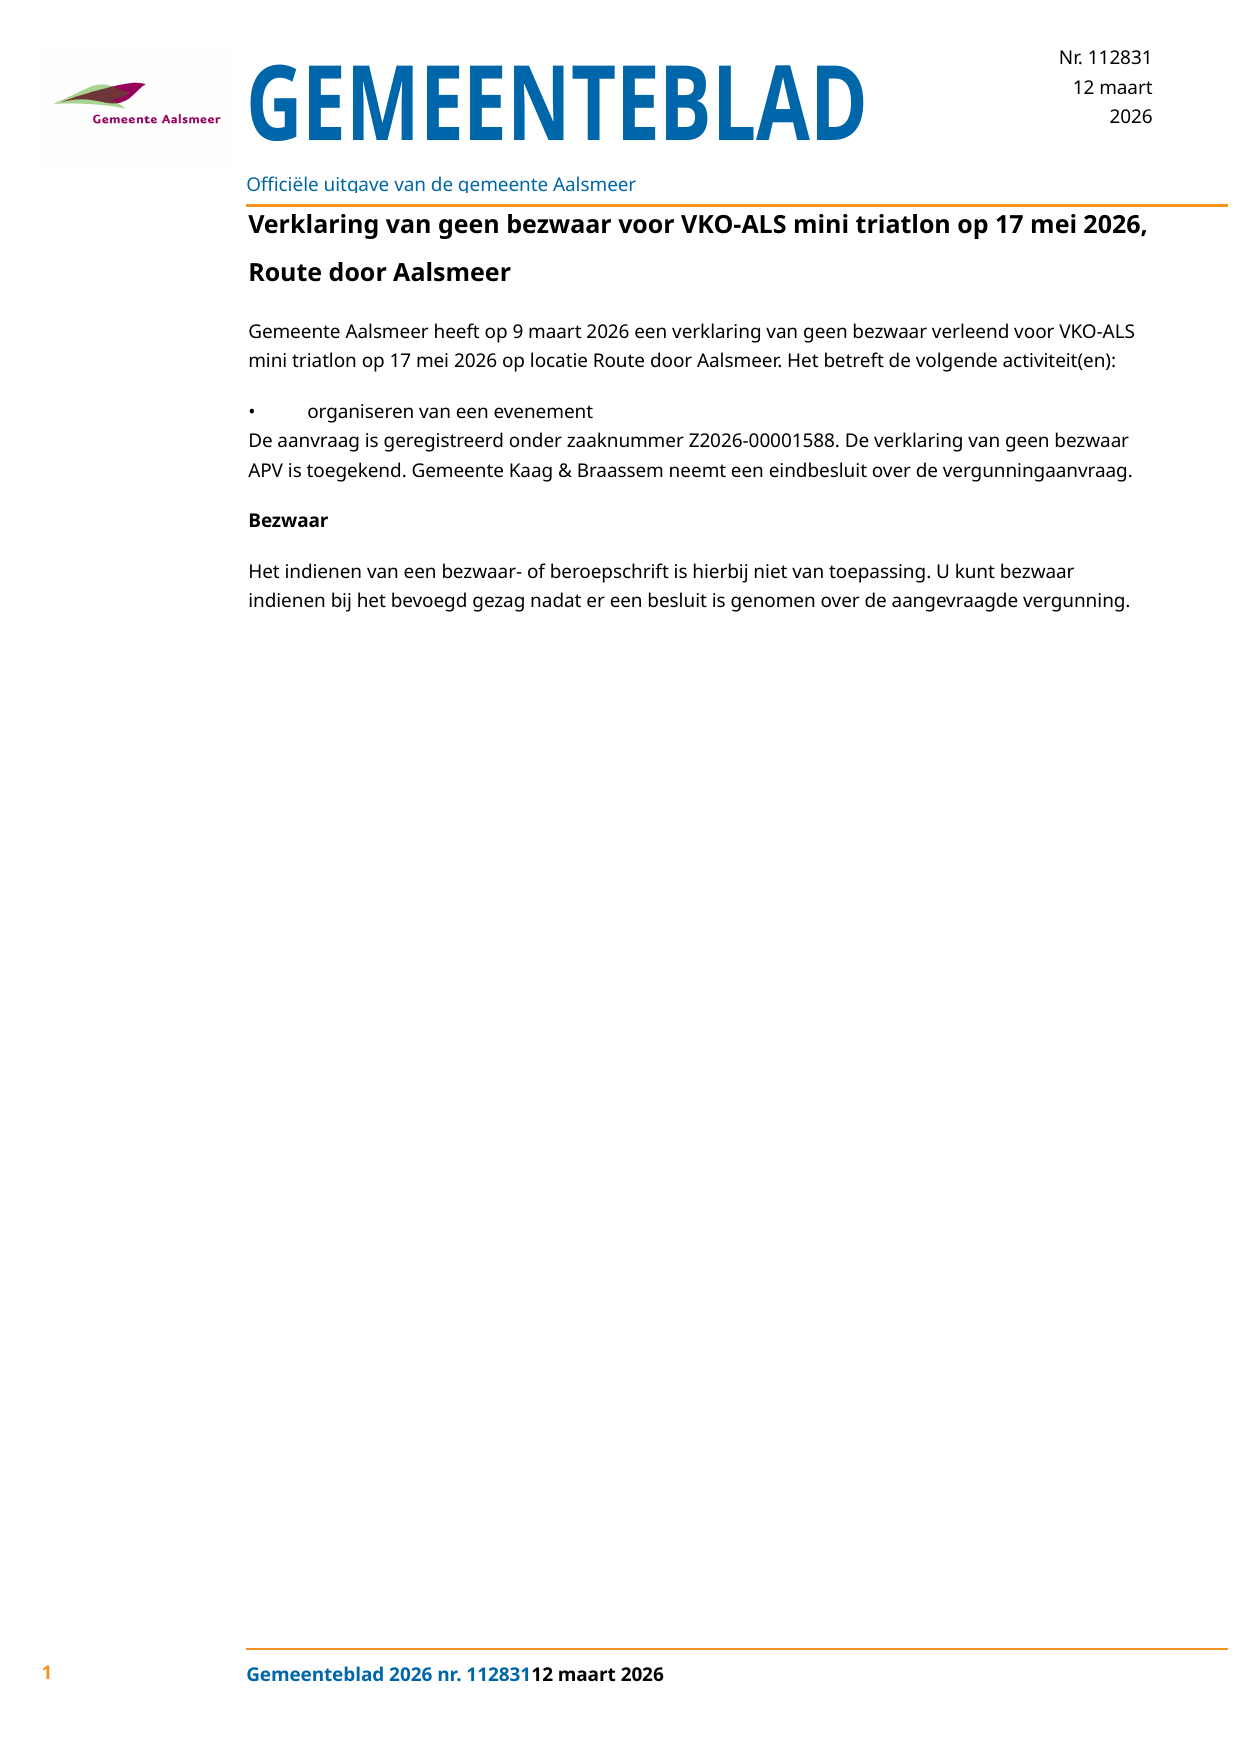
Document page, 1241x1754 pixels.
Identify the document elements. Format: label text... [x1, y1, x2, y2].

text Gemeente Aalsmeer heeft op 9 maart 2026 een verklaring van geen bezwaar verleend voor VKO-ALS mini triatlon op 17 mei 2026 op locatie Route door Aalsmeer. Het betreft de volgende activiteit(en): [248, 318, 1152, 373]
text De aanvraag is geregistreerd onder zaaknummer Z2026-00001588. De verklaring van geen bezwaar APV is toegekend. Gemeente Kaag & Braassem neemt een eindbesluit over de vergunningaanvraag. [248, 427, 1152, 483]
text Het indienen van een bezwaar- of beroepschrift is hierbij niet van toepassing. U kunt bezwaar indienen bij het bevoegd gezag nadat er een besluit is genomen over de aangevraagde vergunning. [248, 558, 1152, 613]
picture [41, 47, 231, 172]
list organiseren van een evenement [248, 398, 1152, 424]
text Bezwaar [248, 507, 1152, 533]
text Verklaring van geen bezwaar voor VKO-ALS mini triatlon op 17 mei 2026, Route door Aalsmeer [248, 207, 1152, 288]
